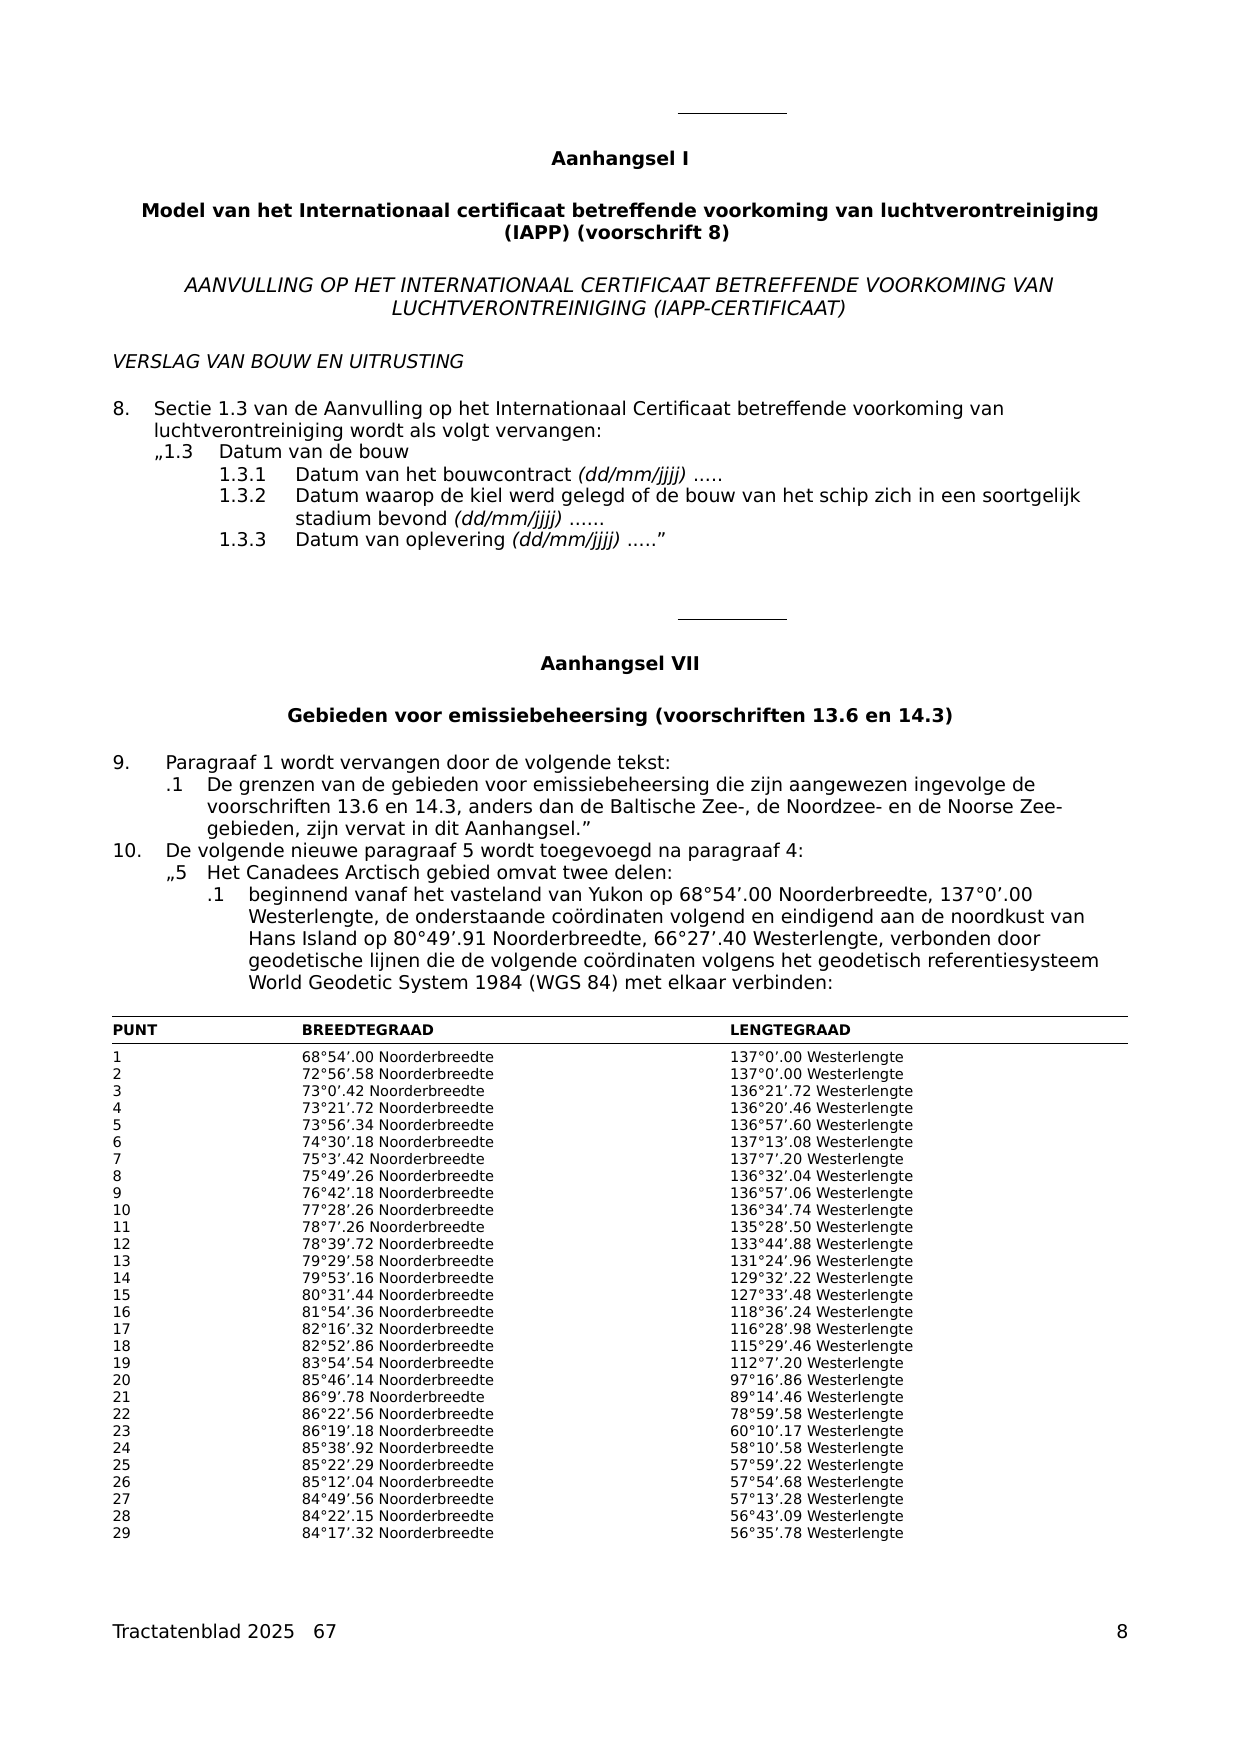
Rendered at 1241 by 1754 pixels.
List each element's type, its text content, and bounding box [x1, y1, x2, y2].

table_cell 86°19’.18 Noorderbreedte [296, 1423, 724, 1439]
table_cell 84°17’.32 Noorderbreedte [296, 1525, 724, 1541]
table_cell 137°7’.20 Westerlengte [724, 1151, 1128, 1168]
table_cell 26 [112, 1474, 296, 1491]
subtitle Model van het Internationaal certificaat betreffende voorkoming van luchtverontreiniging (IAPP) (voorschrift 8) [112, 200, 1128, 244]
table_cell 57°59’.22 Westerlengte [724, 1457, 1128, 1473]
table_cell 22 [112, 1406, 296, 1423]
subtitle AANVULLING OP HET INTERNATIONAAL CERTIFICAAT BETREFFENDE VOORKOMING VAN LUCHTVERONTREINIGING (IAPP-CERTIFICAAT) [112, 274, 1128, 321]
table_cell 20 [112, 1372, 296, 1389]
table_cell 75°3’.42 Noorderbreedte [296, 1151, 724, 1168]
table_cell 21 [112, 1389, 296, 1406]
table_cell 136°34’.74 Westerlengte [724, 1202, 1128, 1219]
table_cell 2 [112, 1066, 296, 1083]
table_cell 17 [112, 1321, 296, 1338]
table_cell 74°30’.18 Noorderbreedte [296, 1134, 724, 1151]
table_cell 8 [112, 1168, 296, 1185]
subtitle VERSLAG VAN BOUW EN UITRUSTING [112, 351, 1128, 372]
text 10. De volgende nieuwe paragraaf 5 wordt toegevoegd na paragraaf 4: [112, 840, 1128, 862]
table_cell 13 [112, 1253, 296, 1270]
table_cell 56°43’.09 Westerlengte [724, 1508, 1128, 1524]
table_cell 116°28’.98 Westerlengte [724, 1321, 1128, 1338]
text „1.3 Datum van de bouw [153, 441, 1128, 463]
table_cell 60°10’.17 Westerlengte [724, 1423, 1128, 1439]
text 8. Sectie 1.3 van de Aanvulling op het Internationaal Certificaat betreffende voorkoming van luchtverontreiniging wordt als volgt vervangen: [112, 397, 1128, 441]
subtitle Gebieden voor emissiebeheersing (voorschriften 13.6 en 14.3) [112, 705, 1128, 727]
table_cell 57°13’.28 Westerlengte [724, 1491, 1128, 1507]
table_cell 137°13’.08 Westerlengte [724, 1134, 1128, 1151]
table_cell 56°35’.78 Westerlengte [724, 1525, 1128, 1541]
table_cell 76°42’.18 Noorderbreedte [296, 1185, 724, 1202]
table_header PUNT [112, 1017, 296, 1043]
table_cell 5 [112, 1117, 296, 1134]
table_cell 78°7’.26 Noorderbreedte [296, 1219, 724, 1236]
text „5 Het Canadees Arctisch gebied omvat twee delen: [165, 862, 1128, 884]
table_cell 80°31’.44 Noorderbreedte [296, 1287, 724, 1304]
table_cell 73°21’.72 Noorderbreedte [296, 1100, 724, 1117]
table_cell 112°7’.20 Westerlengte [724, 1355, 1128, 1372]
table_cell 82°52’.86 Noorderbreedte [296, 1338, 724, 1355]
table_cell 85°12’.04 Noorderbreedte [296, 1474, 724, 1491]
table_cell 78°39’.72 Noorderbreedte [296, 1236, 724, 1253]
table_cell 6 [112, 1134, 296, 1151]
table_cell 97°16’.86 Westerlengte [724, 1372, 1128, 1389]
table_cell 24 [112, 1440, 296, 1457]
table_cell 84°49’.56 Noorderbreedte [296, 1491, 724, 1507]
table_cell 85°46’.14 Noorderbreedte [296, 1372, 724, 1389]
subtitle Aanhangsel I [112, 148, 1128, 170]
table_cell 16 [112, 1304, 296, 1321]
table_cell 7 [112, 1151, 296, 1168]
table_cell 136°57’.60 Westerlengte [724, 1117, 1128, 1134]
table_cell 28 [112, 1508, 296, 1524]
table_cell 81°54’.36 Noorderbreedte [296, 1304, 724, 1321]
table_cell 73°56’.34 Noorderbreedte [296, 1117, 724, 1134]
table_cell 19 [112, 1355, 296, 1372]
table_cell 57°54’.68 Westerlengte [724, 1474, 1128, 1491]
table_cell 58°10’.58 Westerlengte [724, 1440, 1128, 1457]
table_cell 89°14’.46 Westerlengte [724, 1389, 1128, 1406]
table_cell 29 [112, 1525, 296, 1541]
table_cell 136°21’.72 Westerlengte [724, 1083, 1128, 1100]
table_cell 77°28’.26 Noorderbreedte [296, 1202, 724, 1219]
table_cell 18 [112, 1338, 296, 1355]
table_cell 78°59’.58 Westerlengte [724, 1406, 1128, 1423]
table_cell 86°9’.78 Noorderbreedte [296, 1389, 724, 1406]
table_cell 23 [112, 1423, 296, 1439]
table_cell 68°54’.00 Noorderbreedte [296, 1044, 724, 1066]
table_cell 129°32’.22 Westerlengte [724, 1270, 1128, 1287]
table_cell 136°20’.46 Westerlengte [724, 1100, 1128, 1117]
table_cell 79°29’.58 Noorderbreedte [296, 1253, 724, 1270]
table_cell 82°16’.32 Noorderbreedte [296, 1321, 724, 1338]
text 1.3.2 Datum waarop de kiel werd gelegd of de bouw van het schip zich in een soortgelijk stadium bevond (dd/mm/jjjj) ...... [218, 485, 1128, 529]
text 1.3.1 Datum van het bouwcontract (dd/mm/jjjj) ..... [218, 463, 1128, 485]
table_header LENGTEGRAAD [724, 1017, 1128, 1043]
table_cell 4 [112, 1100, 296, 1117]
text 1.3.3 Datum van oplevering (dd/mm/jjjj) .....” [218, 529, 1128, 551]
table_cell 137°0’.00 Westerlengte [724, 1066, 1128, 1083]
table_cell 1 [112, 1044, 296, 1066]
table_cell 27 [112, 1491, 296, 1507]
table_cell 133°44’.88 Westerlengte [724, 1236, 1128, 1253]
table_cell 137°0’.00 Westerlengte [724, 1044, 1128, 1066]
table_cell 12 [112, 1236, 296, 1253]
table_cell 73°0’.42 Noorderbreedte [296, 1083, 724, 1100]
table_cell 85°22’.29 Noorderbreedte [296, 1457, 724, 1473]
table_cell 84°22’.15 Noorderbreedte [296, 1508, 724, 1524]
table_cell 127°33’.48 Westerlengte [724, 1287, 1128, 1304]
subtitle Aanhangsel VII [112, 653, 1128, 675]
table_header BREEDTEGRAAD [296, 1017, 724, 1043]
table_cell 9 [112, 1185, 296, 1202]
text 9. Paragraaf 1 wordt vervangen door de volgende tekst: [112, 752, 1128, 774]
table_cell 86°22’.56 Noorderbreedte [296, 1406, 724, 1423]
table_cell 3 [112, 1083, 296, 1100]
table_cell 10 [112, 1202, 296, 1219]
text .1 De grenzen van de gebieden voor emissiebeheersing die zijn aangewezen ingevolge de voorschriften 13.6 en 14.3, anders dan de Baltische Zee-, de Noordzee- en de Noorse Zee-gebieden, zijn vervat in dit Aanhangsel.” [165, 774, 1128, 840]
table_cell 136°57’.06 Westerlengte [724, 1185, 1128, 1202]
table_cell 75°49’.26 Noorderbreedte [296, 1168, 724, 1185]
table_cell 85°38’.92 Noorderbreedte [296, 1440, 724, 1457]
table_cell 135°28’.50 Westerlengte [724, 1219, 1128, 1236]
table_cell 72°56’.58 Noorderbreedte [296, 1066, 724, 1083]
table_cell 14 [112, 1270, 296, 1287]
text .1 beginnend vanaf het vasteland van Yukon op 68°54’.00 Noorderbreedte, 137°0’.00 Westerlengte, de onderstaande coördinaten volgend en eindigend aan de noordkust van Hans Island op 80°49’.91 Noorderbreedte, 66°27’.40 Westerlengte, verbonden door geodetische lijnen die de volgende coördinaten volgens het geodetisch referentiesysteem World Geodetic System 1984 (WGS 84) met elkaar verbinden: [207, 884, 1128, 994]
table_cell 79°53’.16 Noorderbreedte [296, 1270, 724, 1287]
table_cell 131°24’.96 Westerlengte [724, 1253, 1128, 1270]
table_cell 115°29’.46 Westerlengte [724, 1338, 1128, 1355]
table_cell 83°54’.54 Noorderbreedte [296, 1355, 724, 1372]
table_cell 136°32’.04 Westerlengte [724, 1168, 1128, 1185]
table_cell 11 [112, 1219, 296, 1236]
table_cell 118°36’.24 Westerlengte [724, 1304, 1128, 1321]
table_cell 25 [112, 1457, 296, 1473]
table_cell 15 [112, 1287, 296, 1304]
